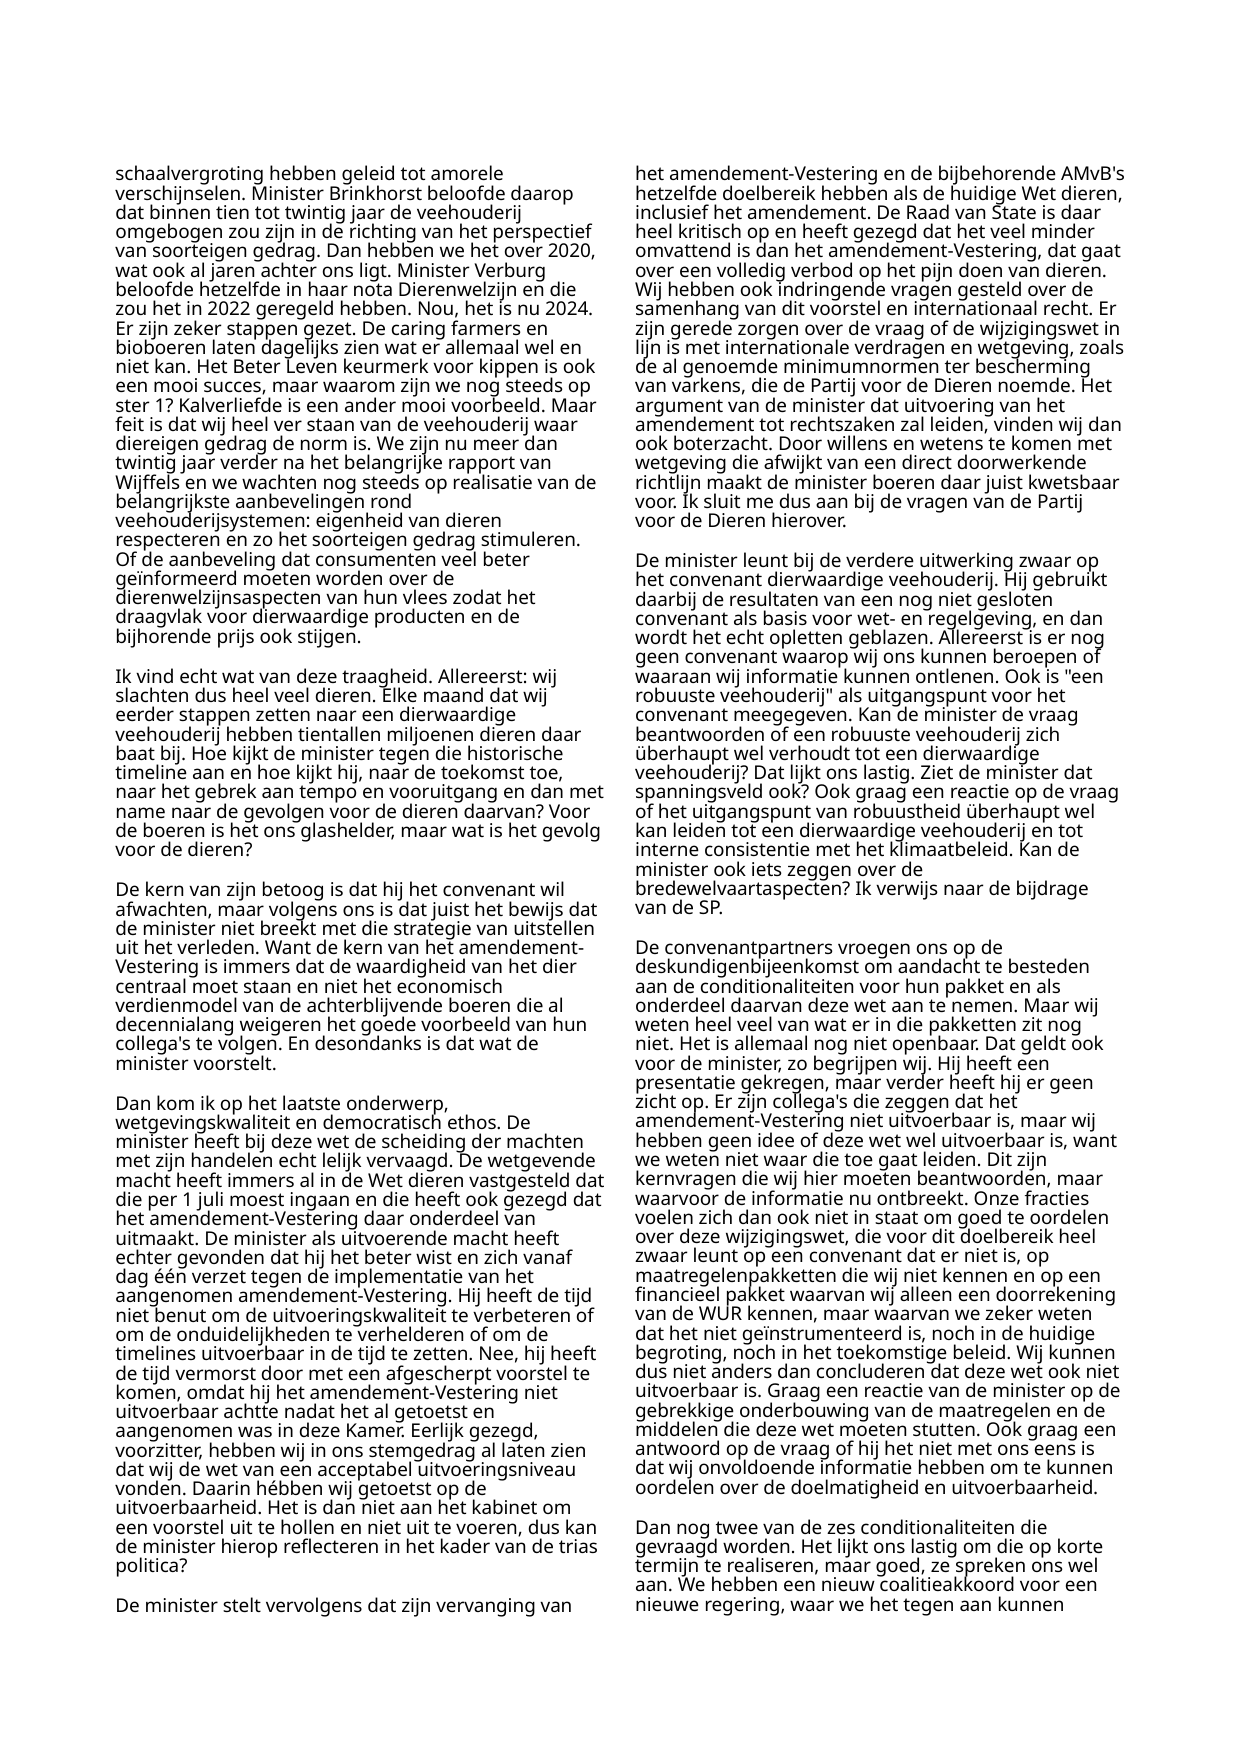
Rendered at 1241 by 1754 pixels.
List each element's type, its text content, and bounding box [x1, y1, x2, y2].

text Dan kom ik op het laatste onderwerp, wetgevingskwaliteit en democratisch ethos. De minister heeft bij deze wet de scheiding der machten met zijn handelen echt lelijk vervaagd. De wetgevende macht heeft immers al in de Wet dieren vastgesteld dat die per 1 juli moest ingaan en die heeft ook gezegd dat het amendement-Vestering daar onderdeel van uitmaakt. De minister als uitvoerende macht heeft echter gevonden dat hij het beter wist en zich vanaf dag één verzet tegen de implementatie van het aangenomen amendement-Vestering. Hij heeft de tijd niet benut om de uitvoeringskwaliteit te verbeteren of om de onduidelijkheden te verhelderen of om de timelines uitvoerbaar in de tijd te zetten. Nee, hij heeft de tijd vermorst door met een afgescherpt voorstel te komen, omdat hij het amendement-Vestering niet uitvoerbaar achtte nadat het al getoetst en aangenomen was in deze Kamer. Eerlijk gezegd, voorzitter, hebben wij in ons stemgedrag al laten zien dat wij de wet van een acceptabel uitvoeringsniveau vonden. Daarin hébben wij getoetst op de uitvoerbaarheid. Het is dan niet aan het kabinet om een voorstel uit te hollen en niet uit te voeren, dus kan de minister hierop reflecteren in het kader van de trias politica? [115, 1095, 605, 1576]
text De kern van zijn betoog is dat hij het convenant wil afwachten, maar volgens ons is dat juist het bewijs dat de minister niet breekt met die strategie van uitstellen uit het verleden. Want de kern van het amendement-Vestering is immers dat de waardigheid van het dier centraal moet staan en niet het economisch verdienmodel van de achterblijvende boeren die al decennialang weigeren het goede voorbeeld van hun collega's te volgen. En desondanks is dat wat de minister voorstelt. [115, 881, 605, 1074]
text schaalvergroting hebben geleid tot amorele verschijnselen. Minister Brinkhorst beloofde daarop dat binnen tien tot twintig jaar de veehouderij omgebogen zou zijn in de richting van het perspectief van soorteigen gedrag. Dan hebben we het over 2020, wat ook al jaren achter ons ligt. Minister Verburg beloofde hetzelfde in haar nota Dierenwelzijn en die zou het in 2022 geregeld hebben. Nou, het is nu 2024. Er zijn zeker stappen gezet. De caring farmers en bioboeren laten dagelijks zien wat er allemaal wel en niet kan. Het Beter Leven keurmerk voor kippen is ook een mooi succes, maar waarom zijn we nog steeds op ster 1? Kalverliefde is een ander mooi voorbeeld. Maar feit is dat wij heel ver staan van de veehouderij waar diereigen gedrag de norm is. We zijn nu meer dan twintig jaar verder na het belangrijke rapport van Wijffels en we wachten nog steeds op realisatie van de belangrijkste aanbevelingen rond veehouderijsystemen: eigenheid van dieren respecteren en zo het soorteigen gedrag stimuleren. Of de aanbeveling dat consumenten veel beter geïnformeerd moeten worden over de dierenwelzijnsaspecten van hun vlees zodat het draagvlak voor dierwaardige producten en de bijhorende prijs ook stijgen. [115, 165, 605, 647]
text Dan nog twee van de zes conditionaliteiten die gevraagd worden. Het lijkt ons lastig om die op korte termijn te realiseren, maar goed, ze spreken ons wel aan. We hebben een nieuw coalitieakkoord voor een nieuwe regering, waar we het tegen aan kunnen [635, 1519, 1125, 1615]
text De minister stelt vervolgens dat zijn vervanging van [115, 1597, 605, 1616]
text De minister leunt bij de verdere uitwerking zwaar op het convenant dierwaardige veehouderij. Hij gebruikt daarbij de resultaten van een nog niet gesloten convenant als basis voor wet- en regelgeving, en dan wordt het echt opletten geblazen. Allereerst is er nog geen convenant waarop wij ons kunnen beroepen of waaraan wij informatie kunnen ontlenen. Ook is "een robuuste veehouderij" als uitgangspunt voor het convenant meegegeven. Kan de minister de vraag beantwoorden of een robuuste veehouderij zich überhaupt wel verhoudt tot een dierwaardige veehouderij? Dat lijkt ons lastig. Ziet de minister dat spanningsveld ook? Ook graag een reactie op de vraag of het uitgangspunt van robuustheid überhaupt wel kan leiden tot een dierwaardige veehouderij en tot interne consistentie met het klimaatbeleid. Kan de minister ook iets zeggen over de bredewelvaartaspecten? Ik verwijs naar de bijdrage van de SP. [635, 552, 1125, 918]
text Ik vind echt wat van deze traagheid. Allereerst: wij slachten dus heel veel dieren. Elke maand dat wij eerder stappen zetten naar een dierwaardige veehouderij hebben tientallen miljoenen dieren daar baat bij. Hoe kijkt de minister tegen die historische timeline aan en hoe kijkt hij, naar de toekomst toe, naar het gebrek aan tempo en vooruitgang en dan met name naar de gevolgen voor de dieren daarvan? Voor de boeren is het ons glashelder, maar wat is het gevolg voor de dieren? [115, 668, 605, 861]
text De convenantpartners vroegen ons op de deskundigenbijeenkomst om aandacht te besteden aan de conditionaliteiten voor hun pakket en als onderdeel daarvan deze wet aan te nemen. Maar wij weten heel veel van wat er in die pakketten zit nog niet. Het is allemaal nog niet openbaar. Dat geldt ook voor de minister, zo begrijpen wij. Hij heeft een presentatie gekregen, maar verder heeft hij er geen zicht op. Er zijn collega's die zeggen dat het amendement-Vestering niet uitvoerbaar is, maar wij hebben geen idee of deze wet wel uitvoerbaar is, want we weten niet waar die toe gaat leiden. Dit zijn kernvragen die wij hier moeten beantwoorden, maar waarvoor de informatie nu ontbreekt. Onze fracties voelen zich dan ook niet in staat om goed te oordelen over deze wijzigingswet, die voor dit doelbereik heel zwaar leunt op een convenant dat er niet is, op maatregelenpakketten die wij niet kennen en op een financieel pakket waarvan wij alleen een doorrekening van de WUR kennen, maar waarvan we zeker weten dat het niet geïnstrumenteerd is, noch in de huidige begroting, noch in het toekomstige beleid. Wij kunnen dus niet anders dan concluderen dat deze wet ook niet uitvoerbaar is. Graag een reactie van de minister op de gebrekkige onderbouwing van de maatregelen en de middelen die deze wet moeten stutten. Ook graag een antwoord op de vraag of hij het niet met ons eens is dat wij onvoldoende informatie hebben om te kunnen oordelen over de doelmatigheid en uitvoerbaarheid. [635, 939, 1125, 1498]
text het amendement-Vestering en de bijbehorende AMvB's hetzelfde doelbereik hebben als de huidige Wet dieren, inclusief het amendement. De Raad van State is daar heel kritisch op en heeft gezegd dat het veel minder omvattend is dan het amendement-Vestering, dat gaat over een volledig verbod op het pijn doen van dieren. Wij hebben ook indringende vragen gesteld over de samenhang van dit voorstel en internationaal recht. Er zijn gerede zorgen over de vraag of de wijzigingswet in lijn is met internationale verdragen en wetgeving, zoals de al genoemde minimumnormen ter bescherming van varkens, die de Partij voor de Dieren noemde. Het argument van de minister dat uitvoering van het amendement tot rechtszaken zal leiden, vinden wij dan ook boterzacht. Door willens en wetens te komen met wetgeving die afwijkt van een direct doorwerkende richtlijn maakt de minister boeren daar juist kwetsbaar voor. Ik sluit me dus aan bij de vragen van de Partij voor de Dieren hierover. [635, 165, 1125, 531]
